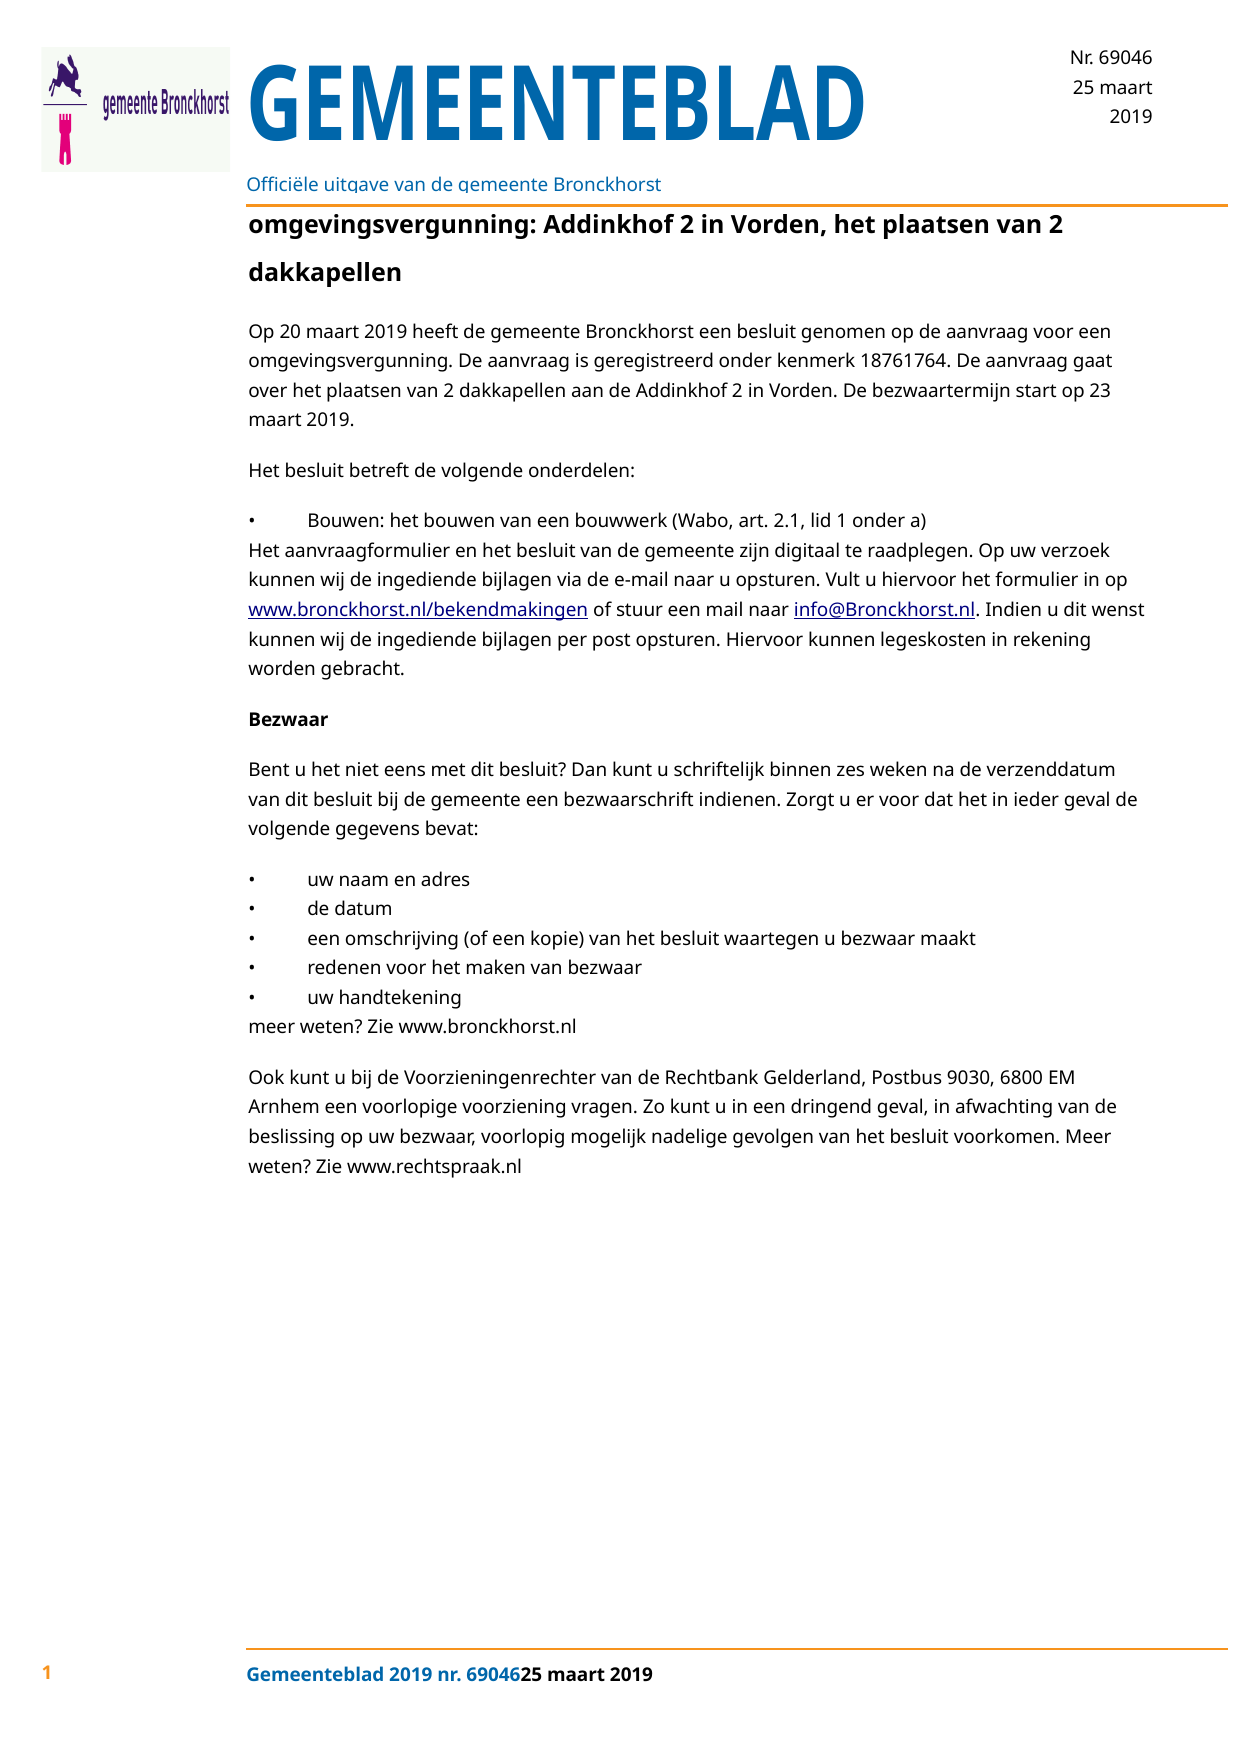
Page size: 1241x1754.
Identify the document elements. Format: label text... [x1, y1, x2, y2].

list redenen voor het maken van bezwaar [248, 954, 1152, 980]
text Het besluit betreft de volgende onderdelen: [248, 457, 1152, 483]
text meer weten? Zie www.bronckhorst.nl [248, 1014, 1152, 1039]
picture [41, 47, 231, 172]
text Ook kunt u bij de Voorzieningenrechter van de Rechtbank Gelderland, Postbus 9030, 6800 EM Arnhem een voorlopige voorziening vragen. Zo kunt u in een dringend geval, in afwachting van de beslissing op uw bezwaar, voorlopig mogelijk nadelige gevolgen van het besluit voorkomen. Meer weten? Zie www.rechtspraak.nl [248, 1064, 1152, 1179]
list uw naam en adres [248, 866, 1152, 892]
text Op 20 maart 2019 heeft de gemeente Bronckhorst een besluit genomen op de aanvraag voor een omgevingsvergunning. De aanvraag is geregistreerd onder kenmerk 18761764. De aanvraag gaat over het plaatsen van 2 dakkapellen aan de Addinkhof 2 in Vorden. De bezwaartermijn start op 23 maart 2019. [248, 318, 1152, 432]
list de datum [248, 895, 1152, 921]
text Bezwaar [248, 706, 1152, 732]
list een omschrijving (of een kopie) van het besluit waartegen u bezwaar maakt [248, 925, 1152, 951]
text Bent u het niet eens met dit besluit? Dan kunt u schriftelijk binnen zes weken na de verzenddatum van dit besluit bij de gemeente een bezwaarschrift indienen. Zorgt u er voor dat het in ieder geval de volgende gegevens bevat: [248, 756, 1152, 841]
text omgevingsvergunning: Addinkhof 2 in Vorden, het plaatsen van 2 dakkapellen [248, 207, 1152, 288]
list uw handtekening [248, 984, 1152, 1010]
text Het aanvraagformulier en het besluit van de gemeente zijn digitaal te raadplegen. Op uw verzoek kunnen wij de ingediende bijlagen via de e-mail naar u opsturen. Vult u hiervoor het formulier in op www.bronckhorst.nl/bekendmakingen of stuur een mail naar info@Bronckhorst.nl. Indien u dit wenst kunnen wij de ingediende bijlagen per post opsturen. Hiervoor kunnen legeskosten in rekening worden gebracht. [248, 537, 1152, 681]
list Bouwen: het bouwen van een bouwwerk (Wabo, art. 2.1, lid 1 onder a) [248, 507, 1152, 533]
